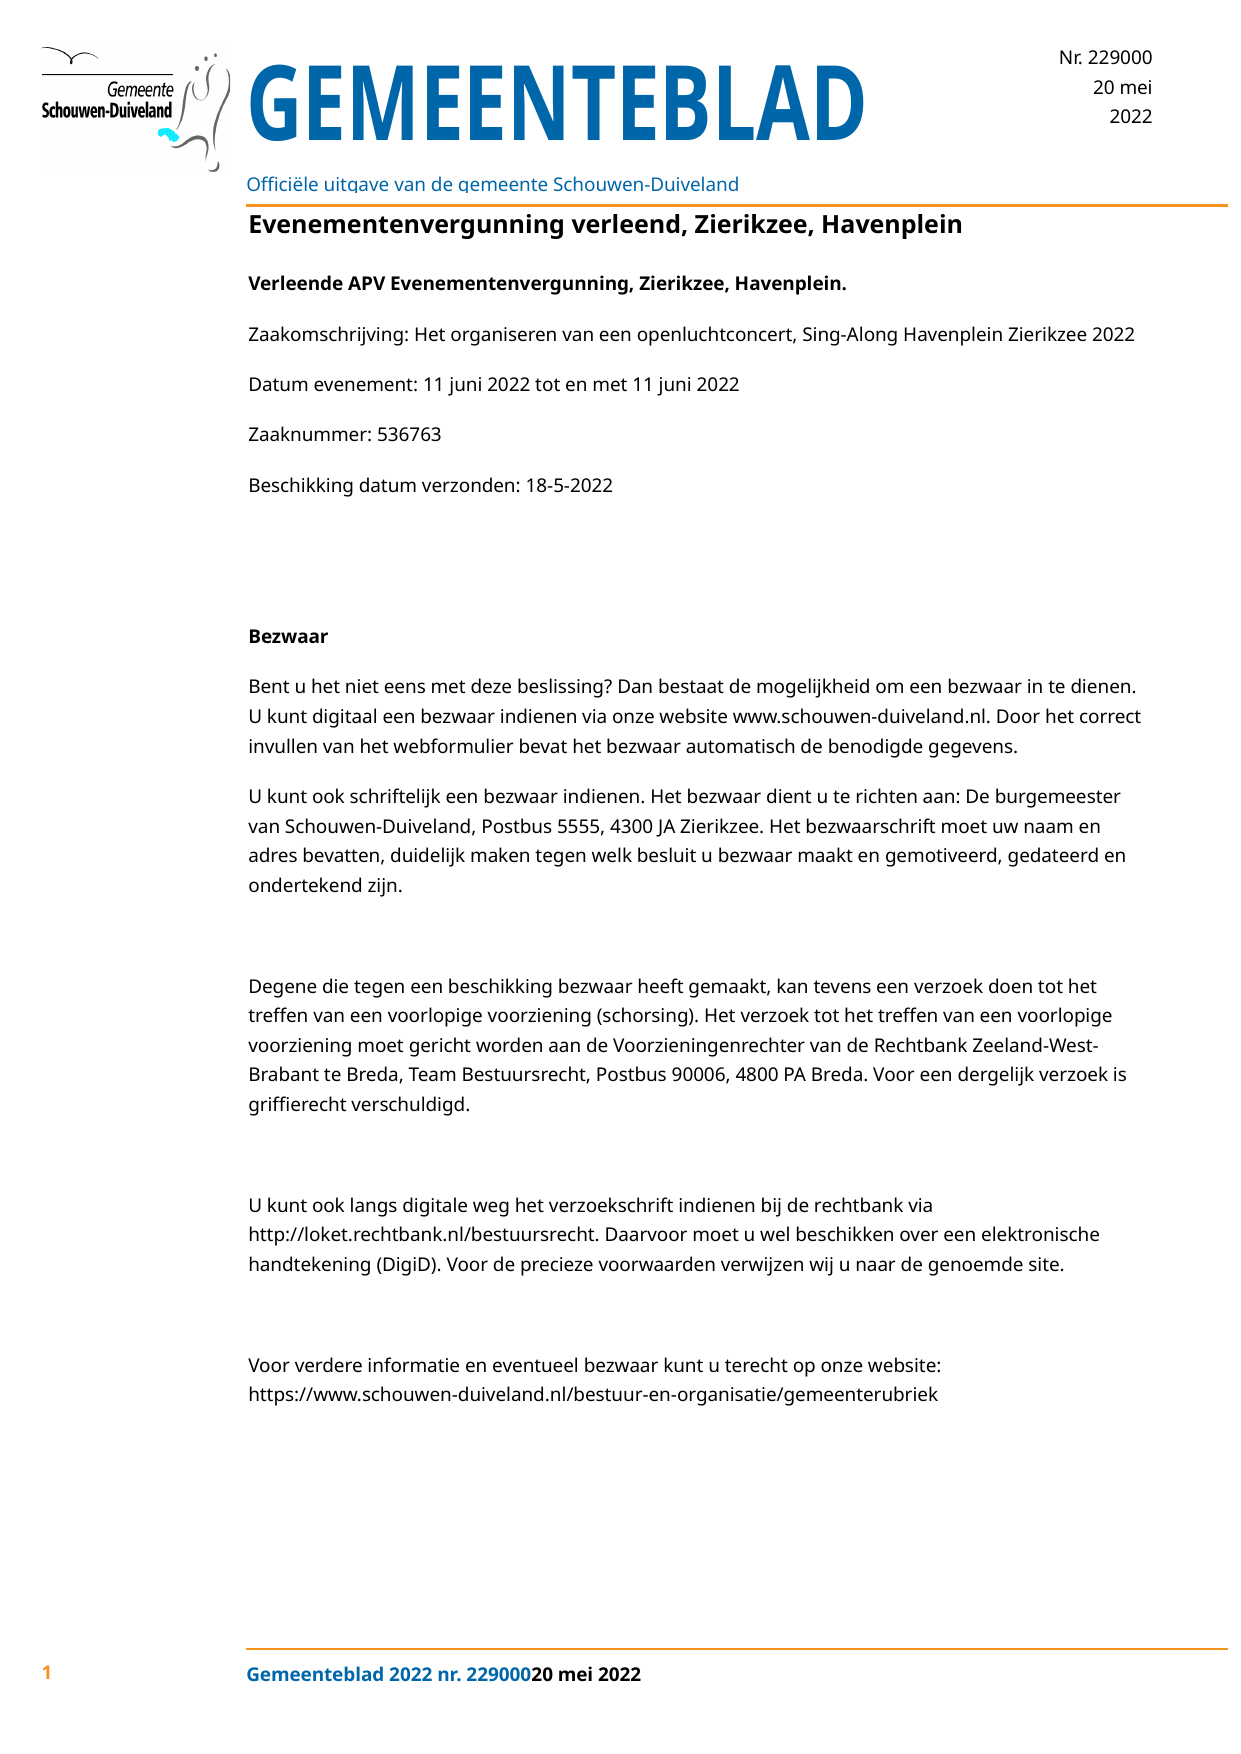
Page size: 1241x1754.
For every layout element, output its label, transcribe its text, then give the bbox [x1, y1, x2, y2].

picture [41, 47, 231, 172]
text Evenementenvergunning verleend, Zierikzee, Havenplein [248, 207, 1152, 241]
text Degene die tegen een beschikking bezwaar heeft gemaakt, kan tevens een verzoek doen tot het treffen van een voorlopige voorziening (schorsing). Het verzoek tot het treffen van een voorlopige voorziening moet gericht worden aan de Voorzieningenrechter van de Rechtbank Zeeland-West-Brabant te Breda, Team Bestuursrecht, Postbus 90006, 4800 PA Breda. Voor een dergelijk verzoek is griffierecht verschuldigd. [248, 973, 1152, 1117]
text Zaaknummer: 536763 [248, 422, 1152, 447]
text Voor verdere informatie en eventueel bezwaar kunt u terecht op onze website: https://www.schouwen-duiveland.nl/bestuur-en-organisatie/gemeenterubriek [248, 1352, 1152, 1407]
text Beschikking datum verzonden: 18-5-2022 [248, 472, 1152, 498]
text Bent u het niet eens met deze beslissing? Dan bestaat de mogelijkheid om een bezwaar in te dienen. U kunt digitaal een bezwaar indienen via onze website www.schouwen-duiveland.nl. Door het correct invullen van het webformulier bevat het bezwaar automatisch de benodigde gegevens. [248, 674, 1152, 758]
text Zaakomschrijving: Het organiseren van een openluchtconcert, Sing-Along Havenplein Zierikzee 2022 [248, 321, 1152, 346]
text Bezwaar [248, 623, 1152, 649]
text U kunt ook schriftelijk een bezwaar indienen. Het bezwaar dient u te richten aan: De burgemeester van Schouwen-Duiveland, Postbus 5555, 4300 JA Zierikzee. Het bezwaarschrift moet uw naam en adres bevatten, duidelijk maken tegen welk besluit u bezwaar maakt en gemotiveerd, gedateerd en ondertekend zijn. [248, 783, 1152, 898]
text Verleende APV Evenementenvergunning, Zierikzee, Havenplein. [248, 270, 1152, 296]
text U kunt ook langs digitale weg het verzoekschrift indienen bij de rechtbank via http://loket.rechtbank.nl/bestuursrecht. Daarvoor moet u wel beschikken over een elektronische handtekening (DigiD). Voor de precieze voorwaarden verwijzen wij u naar de genoemde site. [248, 1192, 1152, 1277]
text Datum evenement: 11 juni 2022 tot en met 11 juni 2022 [248, 371, 1152, 397]
